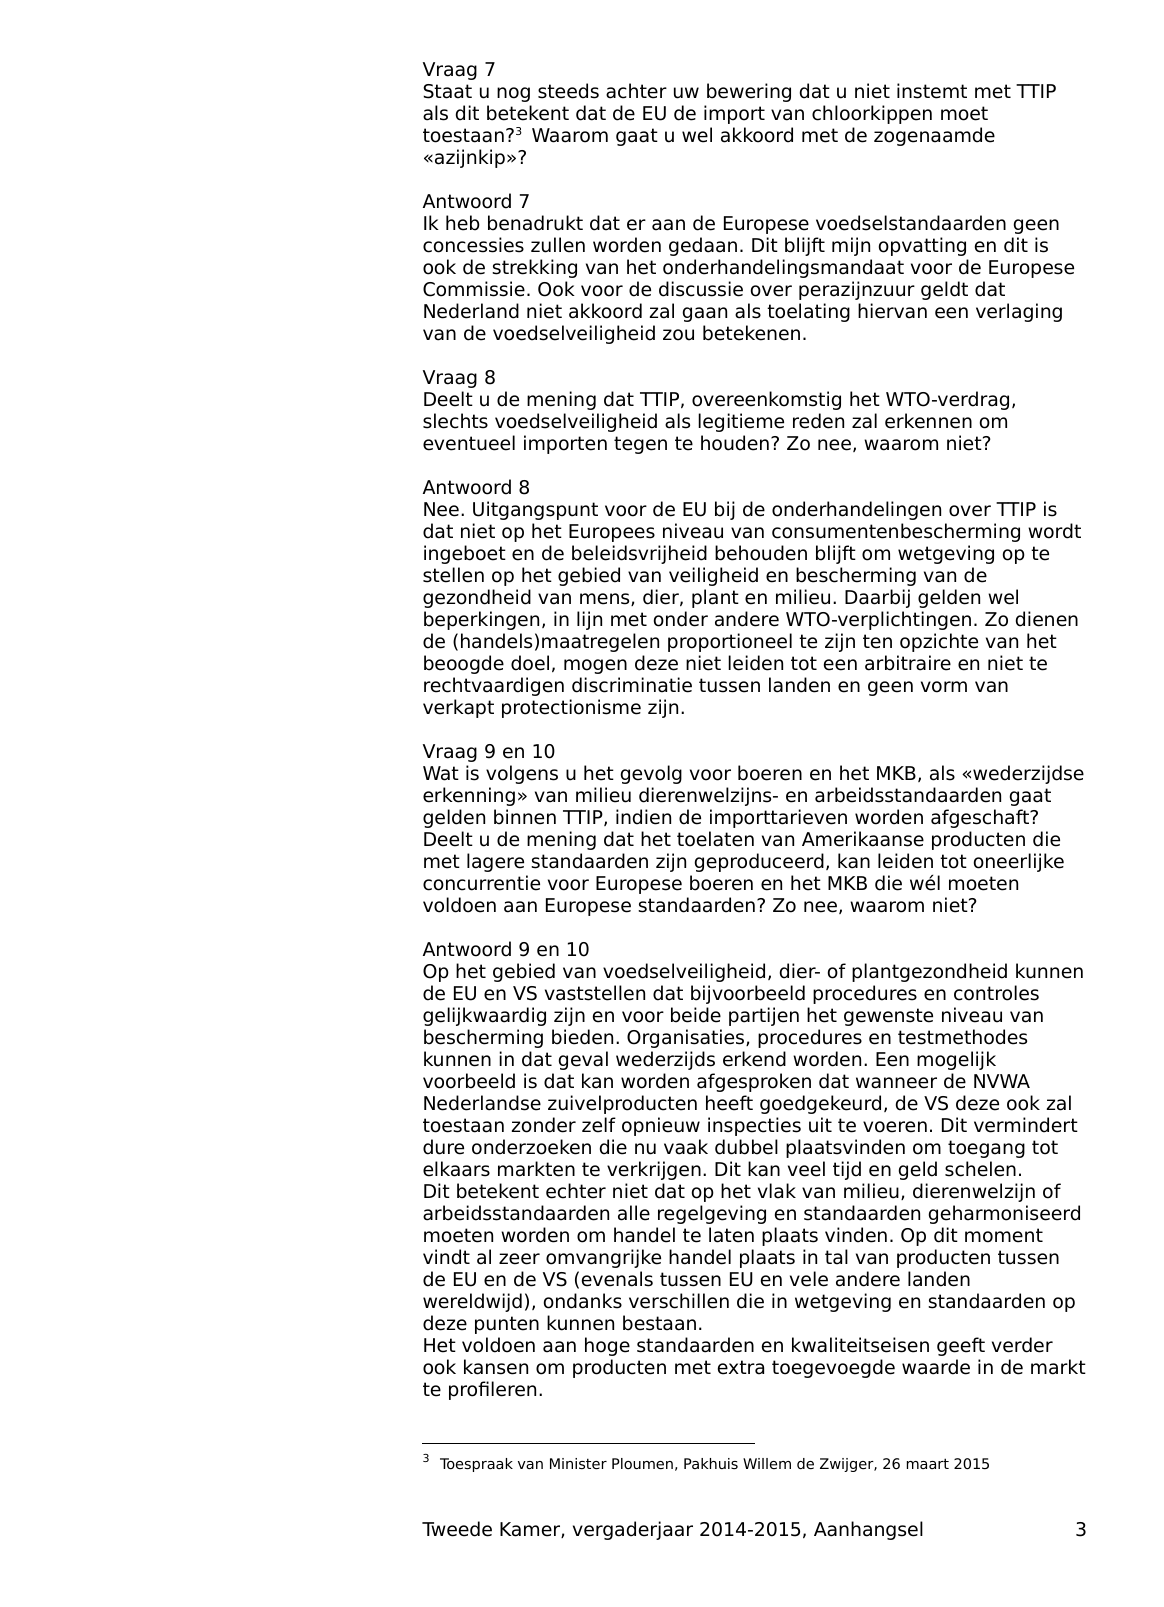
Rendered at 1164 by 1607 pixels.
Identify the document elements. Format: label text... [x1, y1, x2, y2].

text Toespraak van Minister Ploumen, Pakhuis Willem de Zwijger, 26 maart 2015 [422, 1452, 1087, 1474]
text Deelt u de mening dat het toelaten van Amerikaanse producten die met lagere standaarden zijn geproduceerd, kan leiden tot oneerlijke concurrentie voor Europese boeren en het MKB die wél moeten voldoen aan Europese standaarden? Zo nee, waarom niet? [422, 829, 1087, 917]
text Nee. Uitgangspunt voor de EU bij de onderhandelingen over TTIP is dat niet op het Europees niveau van consumentenbescherming wordt ingeboet en de beleidsvrijheid behouden blijft om wetgeving op te stellen op het gebied van veiligheid en bescherming van de gezondheid van mens, dier, plant en milieu. Daarbij gelden wel beperkingen, in lijn met onder andere WTO-verplichtingen. Zo dienen de (handels)maatregelen proportioneel te zijn ten opzichte van het beoogde doel, mogen deze niet leiden tot een arbitraire en niet te rechtvaardigen discriminatie tussen landen en geen vorm van verkapt protectionisme zijn. [422, 499, 1087, 719]
text Deelt u de mening dat TTIP, overeenkomstig het WTO-verdrag, slechts voedselveiligheid als legitieme reden zal erkennen om eventueel importen tegen te houden? Zo nee, waarom niet? [422, 389, 1087, 455]
text Op het gebied van voedselveiligheid, dier- of plantgezondheid kunnen de EU en VS vaststellen dat bijvoorbeeld procedures en controles gelijkwaardig zijn en voor beide partijen het gewenste niveau van bescherming bieden. Organisaties, procedures en testmethodes kunnen in dat geval wederzijds erkend worden. Een mogelijk voorbeeld is dat kan worden afgesproken dat wanneer de NVWA Nederlandse zuivelproducten heeft goedgekeurd, de VS deze ook zal toestaan zonder zelf opnieuw inspecties uit te voeren. Dit vermindert dure onderzoeken die nu vaak dubbel plaatsvinden om toegang tot elkaars markten te verkrijgen. Dit kan veel tijd en geld schelen. [422, 961, 1087, 1181]
text Staat u nog steeds achter uw bewering dat u niet instemt met TTIP als dit betekent dat de EU de import van chloorkippen moet toestaan? Waarom gaat u wel akkoord met de zogenaamde «azijnkip»? [422, 81, 1087, 169]
text Vraag 7 [422, 59, 1087, 81]
text Vraag 9 en 10 [422, 741, 1087, 763]
text Vraag 8 [422, 367, 1087, 389]
text Antwoord 7 [422, 191, 1087, 213]
text Het voldoen aan hoge standaarden en kwaliteitseisen geeft verder ook kansen om producten met extra toegevoegde waarde in de markt te profileren. [422, 1335, 1087, 1401]
text Wat is volgens u het gevolg voor boeren en het MKB, als «wederzijdse erkenning» van milieu dierenwelzijns- en arbeidsstandaarden gaat gelden binnen TTIP, indien de importtarieven worden afgeschaft? [422, 763, 1087, 829]
text Ik heb benadrukt dat er aan de Europese voedselstandaarden geen concessies zullen worden gedaan. Dit blijft mijn opvatting en dit is ook de strekking van het onderhandelingsmandaat voor de Europese Commissie. Ook voor de discussie over perazijnzuur geldt dat Nederland niet akkoord zal gaan als toelating hiervan een verlaging van de voedselveiligheid zou betekenen. [422, 213, 1087, 345]
text Antwoord 8 [422, 477, 1087, 499]
text Dit betekent echter niet dat op het vlak van milieu, dierenwelzijn of arbeidsstandaarden alle regelgeving en standaarden geharmoniseerd moeten worden om handel te laten plaats vinden. Op dit moment vindt al zeer omvangrijke handel plaats in tal van producten tussen de EU en de VS (evenals tussen EU en vele andere landen wereldwijd), ondanks verschillen die in wetgeving en standaarden op deze punten kunnen bestaan. [422, 1181, 1087, 1335]
text Antwoord 9 en 10 [422, 939, 1087, 961]
